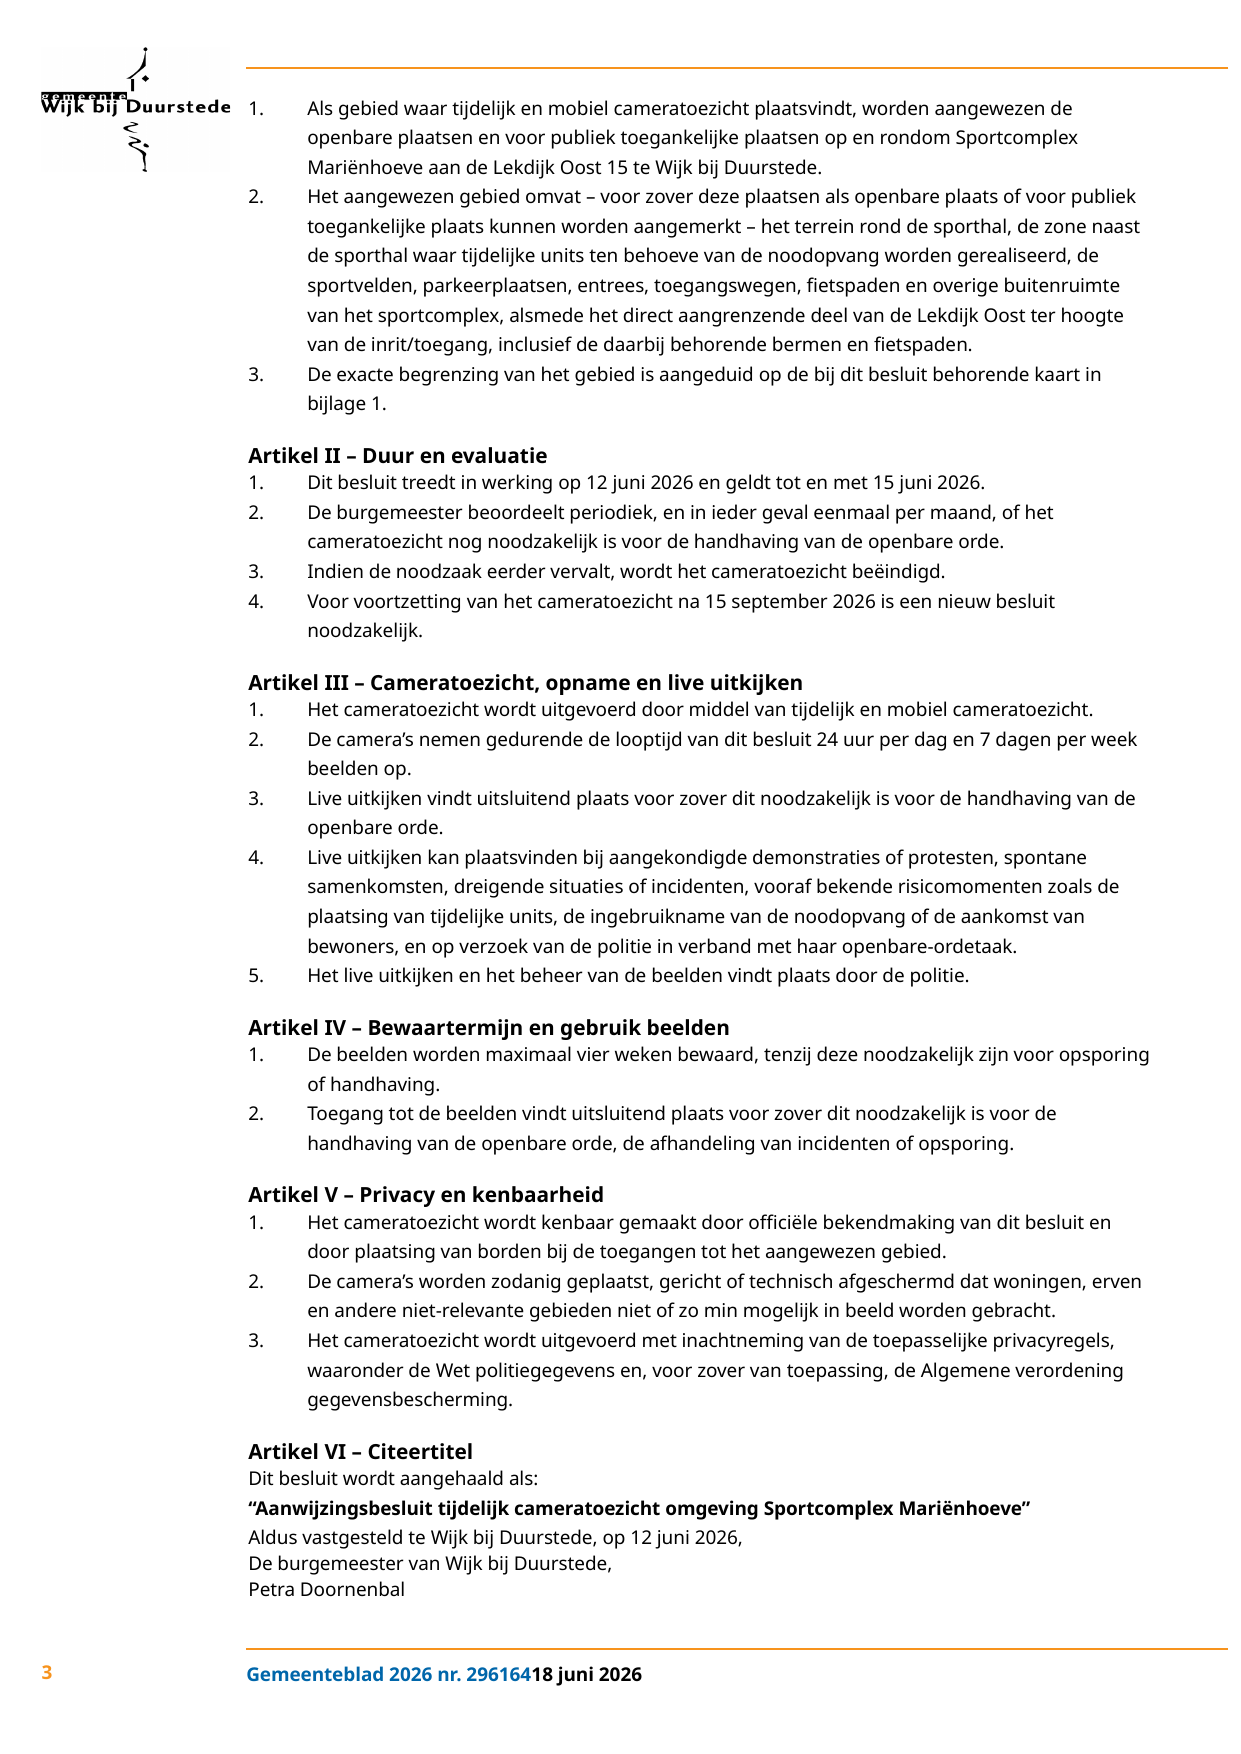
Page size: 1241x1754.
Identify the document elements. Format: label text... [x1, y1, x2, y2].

list Het cameratoezicht wordt uitgevoerd met inachtneming van de toepasselijke privacyregels, waaronder de Wet politiegegevens en, voor zover van toepassing, de Algemene verordening gegevensbescherming. [248, 1327, 1152, 1412]
list Live uitkijken kan plaatsvinden bij aangekondigde demonstraties of protesten, spontane samenkomsten, dreigende situaties of incidenten, vooraf bekende risicomomenten zoals de plaatsing van tijdelijke units, de ingebruikname van de noodopvang of de aankomst van bewoners, en op verzoek van de politie in verband met haar openbare-ordetaak. [248, 844, 1152, 959]
list Indien de noodzaak eerder vervalt, wordt het cameratoezicht beëindigd. [248, 558, 1152, 584]
text Artikel VI – Citeertitel [248, 1437, 1152, 1465]
text Artikel II – Duur en evaluatie [248, 441, 1152, 469]
list Voor voortzetting van het cameratoezicht na 15 september 2026 is een nieuw besluit noodzakelijk. [248, 588, 1152, 643]
text De burgemeester van Wijk bij Duurstede, [248, 1550, 1152, 1576]
list Het aangewezen gebied omvat – voor zover deze plaatsen als openbare plaats of voor publiek toegankelijke plaats kunnen worden aangemerkt – het terrein rond de sporthal, de zone naast de sporthal waar tijdelijke units ten behoeve van de noodopvang worden gerealiseerd, de sportvelden, parkeerplaatsen, entrees, toegangswegen, fietspaden en overige buitenruimte van het sportcomplex, alsmede het direct aangrenzende deel van de Lekdijk Oost ter hoogte van de inrit/toegang, inclusief de daarbij behorende bermen en fietspaden. [248, 183, 1152, 357]
list Dit besluit treedt in werking op 12 juni 2026 en geldt tot en met 15 juni 2026. [248, 469, 1152, 495]
list Als gebied waar tijdelijk en mobiel cameratoezicht plaatsvindt, worden aangewezen de openbare plaatsen en voor publiek toegankelijke plaatsen op en rondom Sportcomplex Mariënhoeve aan de Lekdijk Oost 15 te Wijk bij Duurstede. [248, 95, 1152, 180]
list De camera’s worden zodanig geplaatst, gericht of technisch afgeschermd dat woningen, erven en andere niet-relevante gebieden niet of zo min mogelijk in beeld worden gebracht. [248, 1268, 1152, 1323]
list De camera’s nemen gedurende de looptijd van dit besluit 24 uur per dag en 7 dagen per week beelden op. [248, 726, 1152, 781]
list Live uitkijken vindt uitsluitend plaats voor zover dit noodzakelijk is voor de handhaving van de openbare orde. [248, 785, 1152, 840]
list De burgemeester beoordeelt periodiek, en in ieder geval eenmaal per maand, of het cameratoezicht nog noodzakelijk is voor de handhaving van de openbare orde. [248, 499, 1152, 554]
list Het cameratoezicht wordt uitgevoerd door middel van tijdelijk en mobiel cameratoezicht. [248, 696, 1152, 722]
list De beelden worden maximaal vier weken bewaard, tenzij deze noodzakelijk zijn voor opsporing of handhaving. [248, 1041, 1152, 1097]
list Het cameratoezicht wordt kenbaar gemaakt door officiële bekendmaking van dit besluit en door plaatsing van borden bij de toegangen tot het aangewezen gebied. [248, 1209, 1152, 1264]
list Het live uitkijken en het beheer van de beelden vindt plaats door de politie. [248, 962, 1152, 988]
text Artikel V – Privacy en kenbaarheid [248, 1181, 1152, 1209]
text “Aanwijzingsbesluit tijdelijk cameratoezicht omgeving Sportcomplex Mariënhoeve” [248, 1495, 1152, 1521]
picture [41, 47, 231, 172]
list Toegang tot de beelden vindt uitsluitend plaats voor zover dit noodzakelijk is voor de handhaving van de openbare orde, de afhandeling van incidenten of opsporing. [248, 1101, 1152, 1156]
text Petra Doornenbal [248, 1576, 1152, 1602]
text Artikel III – Cameratoezicht, opname en live uitkijken [248, 668, 1152, 696]
list De exacte begrenzing van het gebied is aangeduid op de bij dit besluit behorende kaart in bijlage 1. [248, 361, 1152, 416]
text Artikel IV – Bewaartermijn en gebruik beelden [248, 1013, 1152, 1041]
text Dit besluit wordt aangehaald als: [248, 1465, 1152, 1491]
text Aldus vastgesteld te Wijk bij Duurstede, op 12 juni 2026, [248, 1524, 1152, 1550]
